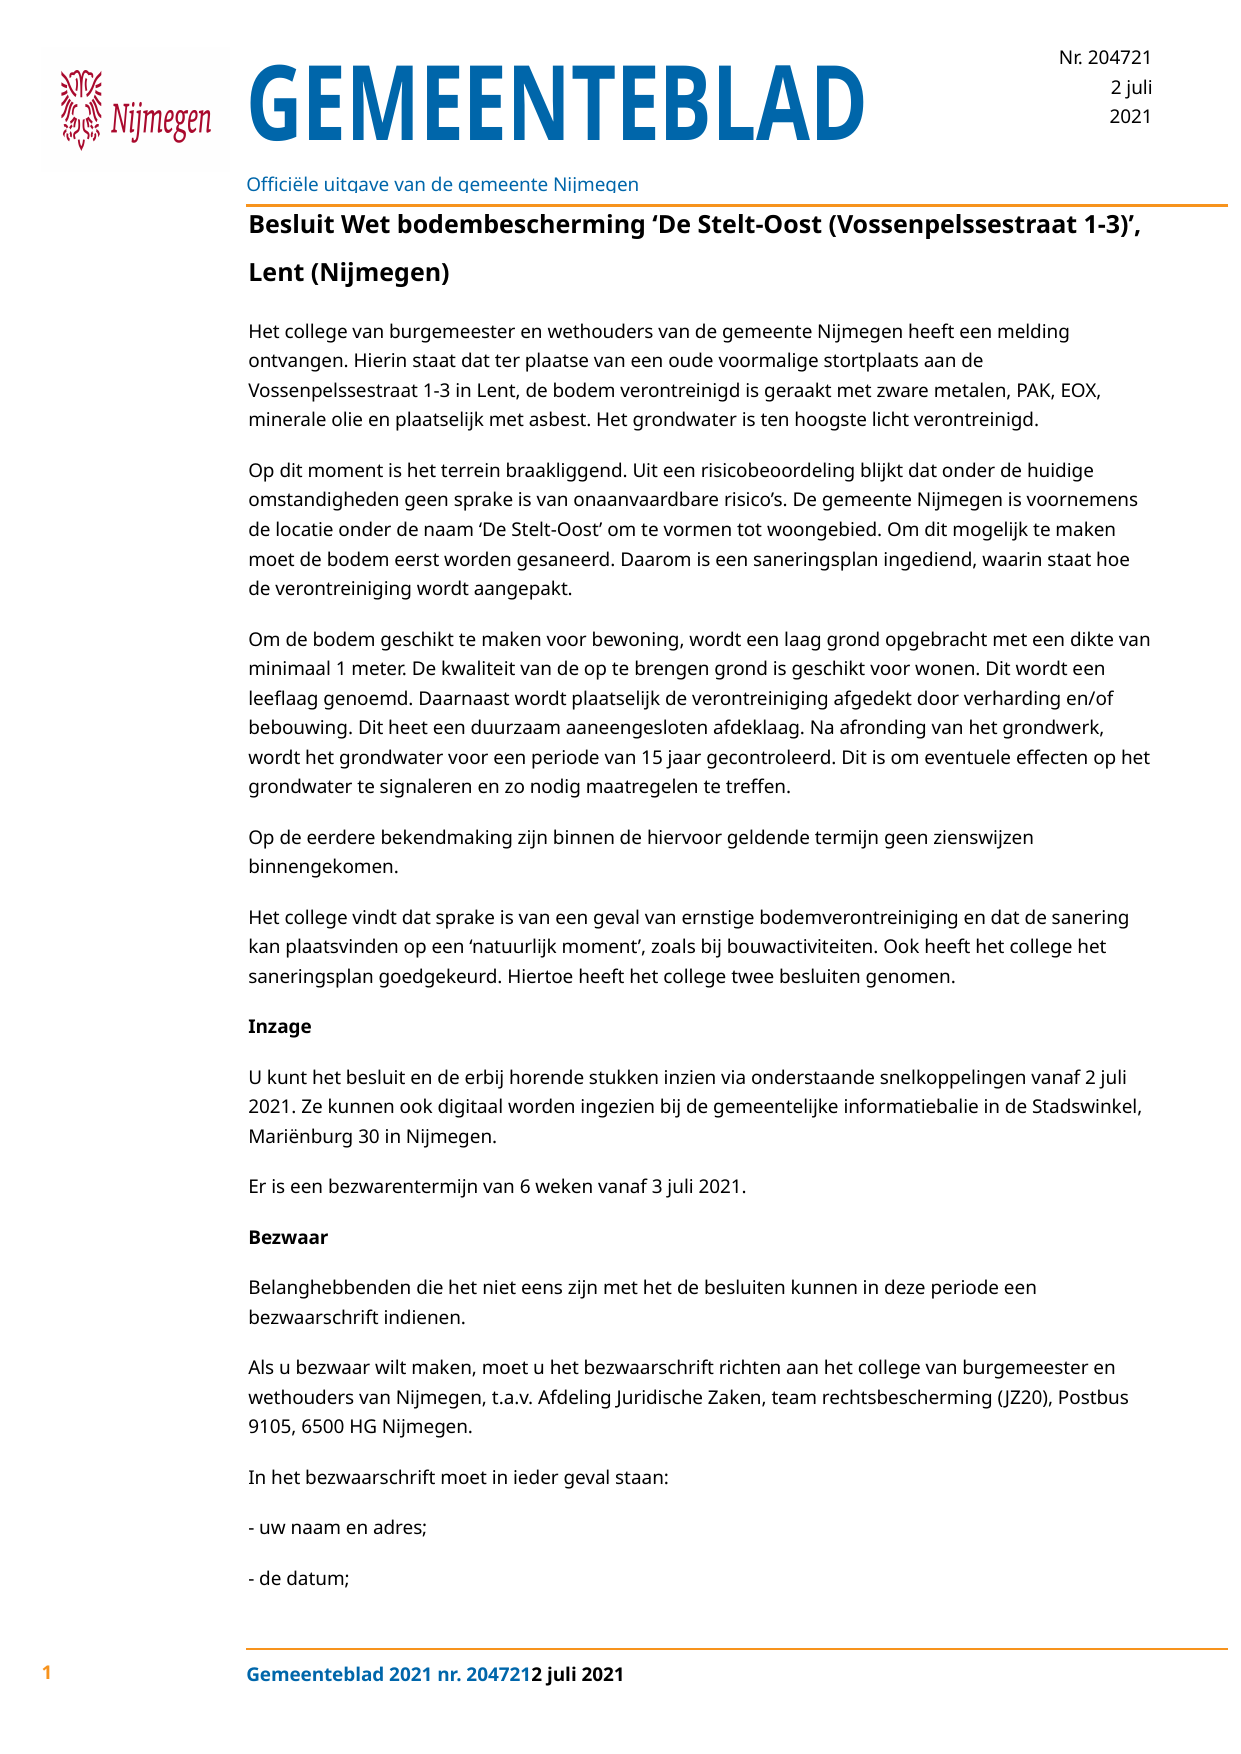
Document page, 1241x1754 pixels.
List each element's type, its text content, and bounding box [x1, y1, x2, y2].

text U kunt het besluit en de erbij horende stukken inzien via onderstaande snelkoppelingen vanaf 2 juli 2021. Ze kunnen ook digitaal worden ingezien bij de gemeentelijke informatiebalie in de Stadswinkel, Mariënburg 30 in Nijmegen. [248, 1064, 1152, 1149]
text Er is een bezwarentermijn van 6 weken vanaf 3 juli 2021. [248, 1174, 1152, 1199]
text Om de bodem geschikt te maken voor bewoning, wordt een laag grond opgebracht met een dikte van minimaal 1 meter. De kwaliteit van de op te brengen grond is geschikt voor wonen. Dit wordt een leeflaag genoemd. Daarnaast wordt plaatselijk de verontreiniging afgedekt door verharding en/of bebouwing. Dit heet een duurzaam aaneengesloten afdeklaag. Na afronding van het grondwerk, wordt het grondwater voor een periode van 15 jaar gecontroleerd. Dit is om eventuele effecten op het grondwater te signaleren en zo nodig maatregelen te treffen. [248, 626, 1152, 799]
text Inzage [248, 1014, 1152, 1039]
text Op de eerdere bekendmaking zijn binnen de hiervoor geldende termijn geen zienswijzen binnengekomen. [248, 824, 1152, 879]
text Op dit moment is het terrein braakliggend. Uit een risicobeoordeling blijkt dat onder de huidige omstandigheden geen sprake is van onaanvaardbare risico’s. De gemeente Nijmegen is voornemens de locatie onder de naam ‘De Stelt-Oost’ om te vormen tot woongebied. Om dit mogelijk te maken moet de bodem eerst worden gesaneerd. Daarom is een saneringsplan ingediend, waarin staat hoe de verontreiniging wordt aangepakt. [248, 457, 1152, 601]
text Bezwaar [248, 1224, 1152, 1250]
text Belanghebbenden die het niet eens zijn met het de besluiten kunnen in deze periode een bezwaarschrift indienen. [248, 1274, 1152, 1330]
text - de datum; [248, 1565, 1152, 1591]
text Het college van burgemeester en wethouders van de gemeente Nijmegen heeft een melding ontvangen. Hierin staat dat ter plaatse van een oude voormalige stortplaats aan de Vossenpelssestraat 1-3 in Lent, de bodem verontreinigd is geraakt met zware metalen, PAK, EOX, minerale olie en plaatselijk met asbest. Het grondwater is ten hoogste licht verontreinigd. [248, 318, 1152, 432]
text - uw naam en adres; [248, 1514, 1152, 1540]
text Als u bezwaar wilt maken, moet u het bezwaarschrift richten aan het college van burgemeester en wethouders van Nijmegen, t.a.v. Afdeling Juridische Zaken, team rechtsbescherming (JZ20), Postbus 9105, 6500 HG Nijmegen. [248, 1354, 1152, 1439]
text In het bezwaarschrift moet in ieder geval staan: [248, 1464, 1152, 1490]
text Besluit Wet bodembescherming ‘De Stelt-Oost (Vossenpelssestraat 1-3)’, Lent (Nijmegen) [248, 207, 1152, 288]
picture [41, 47, 231, 172]
text Het college vindt dat sprake is van een geval van ernstige bodemverontreiniging en dat de sanering kan plaatsvinden op een ‘natuurlijk moment’, zoals bij bouwactiviteiten. Ook heeft het college het saneringsplan goedgekeurd. Hiertoe heeft het college twee besluiten genomen. [248, 904, 1152, 989]
